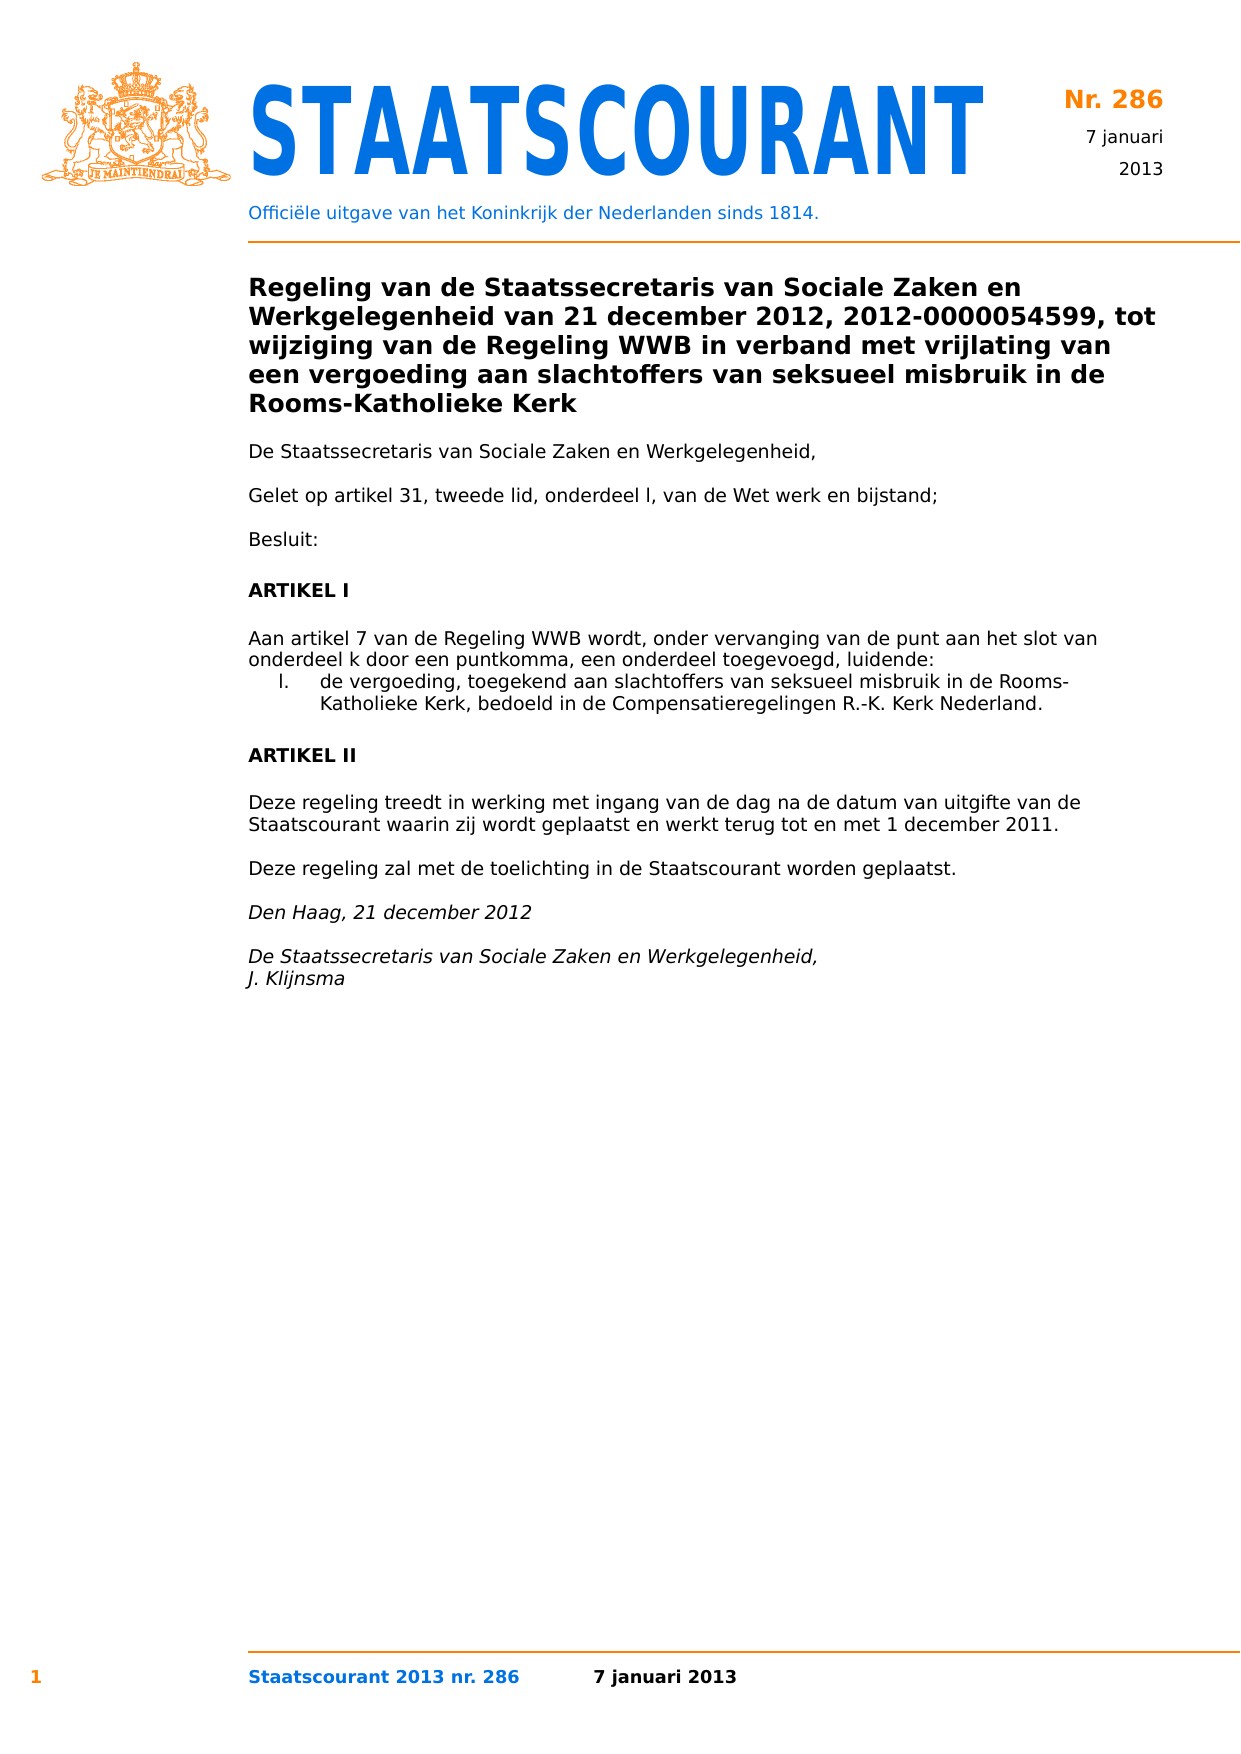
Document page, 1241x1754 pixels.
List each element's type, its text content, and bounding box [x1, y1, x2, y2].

text Den Haag, 21 december 2012 [248, 902, 1163, 924]
text Aan artikel 7 van de Regeling WWB wordt, onder vervanging van de punt aan het slot van onderdeel k door een puntkomma, een onderdeel toegevoegd, luidende: [248, 627, 1163, 671]
subtitle ARTIKEL I [248, 580, 1163, 602]
text De Staatssecretaris van Sociale Zaken en Werkgelegenheid, J. Klijnsma [248, 946, 1163, 990]
table_header [25, 62, 248, 241]
table_cell 7 januari [998, 121, 1240, 153]
text Besluit: [248, 528, 1163, 550]
subtitle ARTIKEL II [248, 745, 1163, 767]
table_cell 2013 [998, 153, 1240, 203]
text Deze regeling zal met de toelichting in de Staatscourant worden geplaatst. [248, 858, 1163, 880]
table_cell Officiële uitgave van het Koninkrijk der Nederlanden sinds 1814. [248, 203, 1240, 241]
subtitle Regeling van de Staatssecretaris van Sociale Zaken en Werkgelegenheid van 21 december 2012, 2012-0000054599, tot wijziging van de Regeling WWB in verband met vrijlating van een vergoeding aan slachtoffers van seksueel misbruik in de Rooms-Katholieke Kerk [248, 273, 1163, 419]
text l. de vergoeding, toegekend aan slachtoffers van seksueel misbruik in de Rooms-Katholieke Kerk, bedoeld in de Compensatieregelingen R.-K. Kerk Nederland. [278, 671, 1163, 715]
picture [41, 62, 231, 186]
table_header STAATSCOURANT [248, 62, 998, 203]
text Deze regeling treedt in werking met ingang van de dag na de datum van uitgifte van de Staatscourant waarin zij wordt geplaatst en werkt terug tot en met 1 december 2011. [248, 792, 1163, 836]
table_header Nr. 286 [998, 62, 1240, 121]
text Gelet op artikel 31, tweede lid, onderdeel l, van de Wet werk en bijstand; [248, 484, 1163, 507]
text De Staatssecretaris van Sociale Zaken en Werkgelegenheid, [248, 441, 1163, 463]
